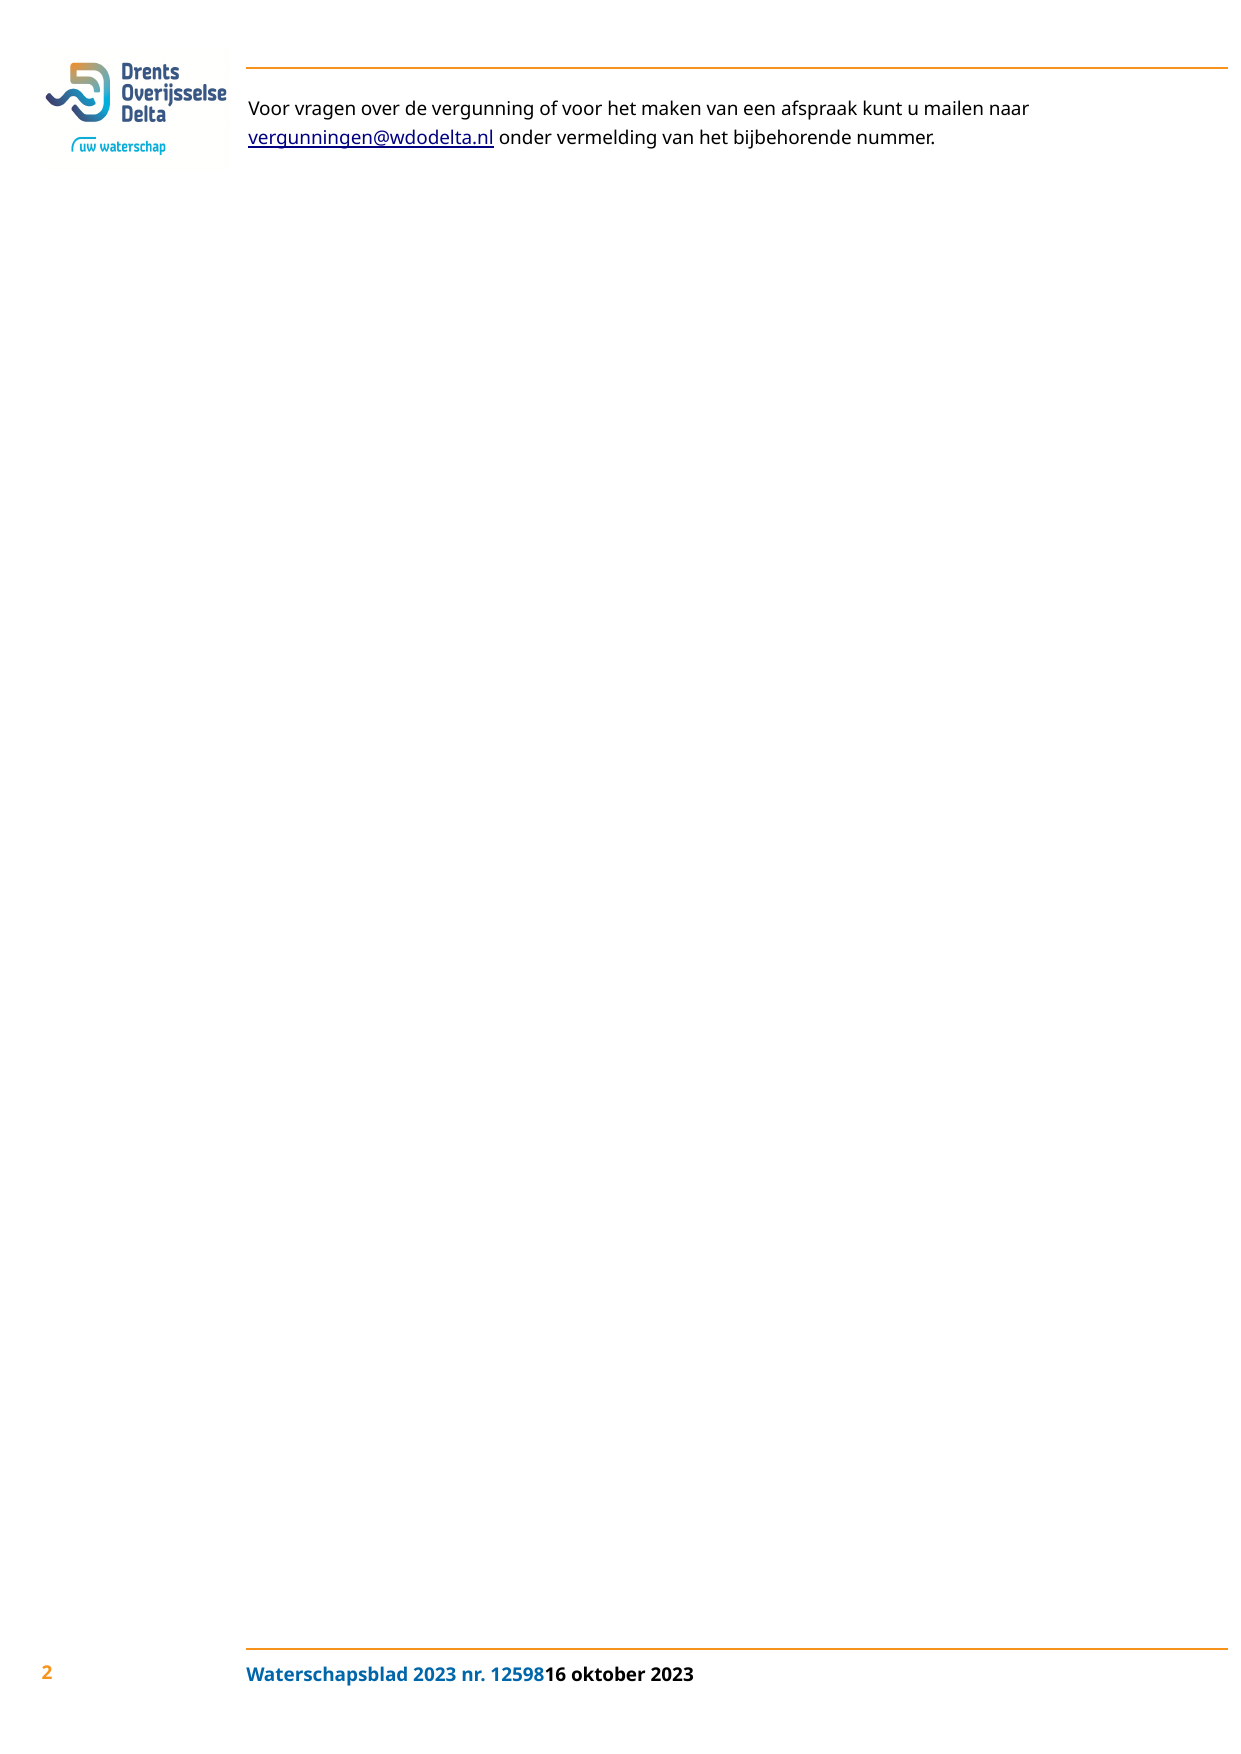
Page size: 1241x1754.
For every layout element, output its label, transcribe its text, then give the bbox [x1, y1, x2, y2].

text Voor vragen over de vergunning of voor het maken van een afspraak kunt u mailen naar vergunningen@wdodelta.nl onder vermelding van het bijbehorende nummer. [248, 95, 1152, 150]
picture [41, 47, 231, 172]
